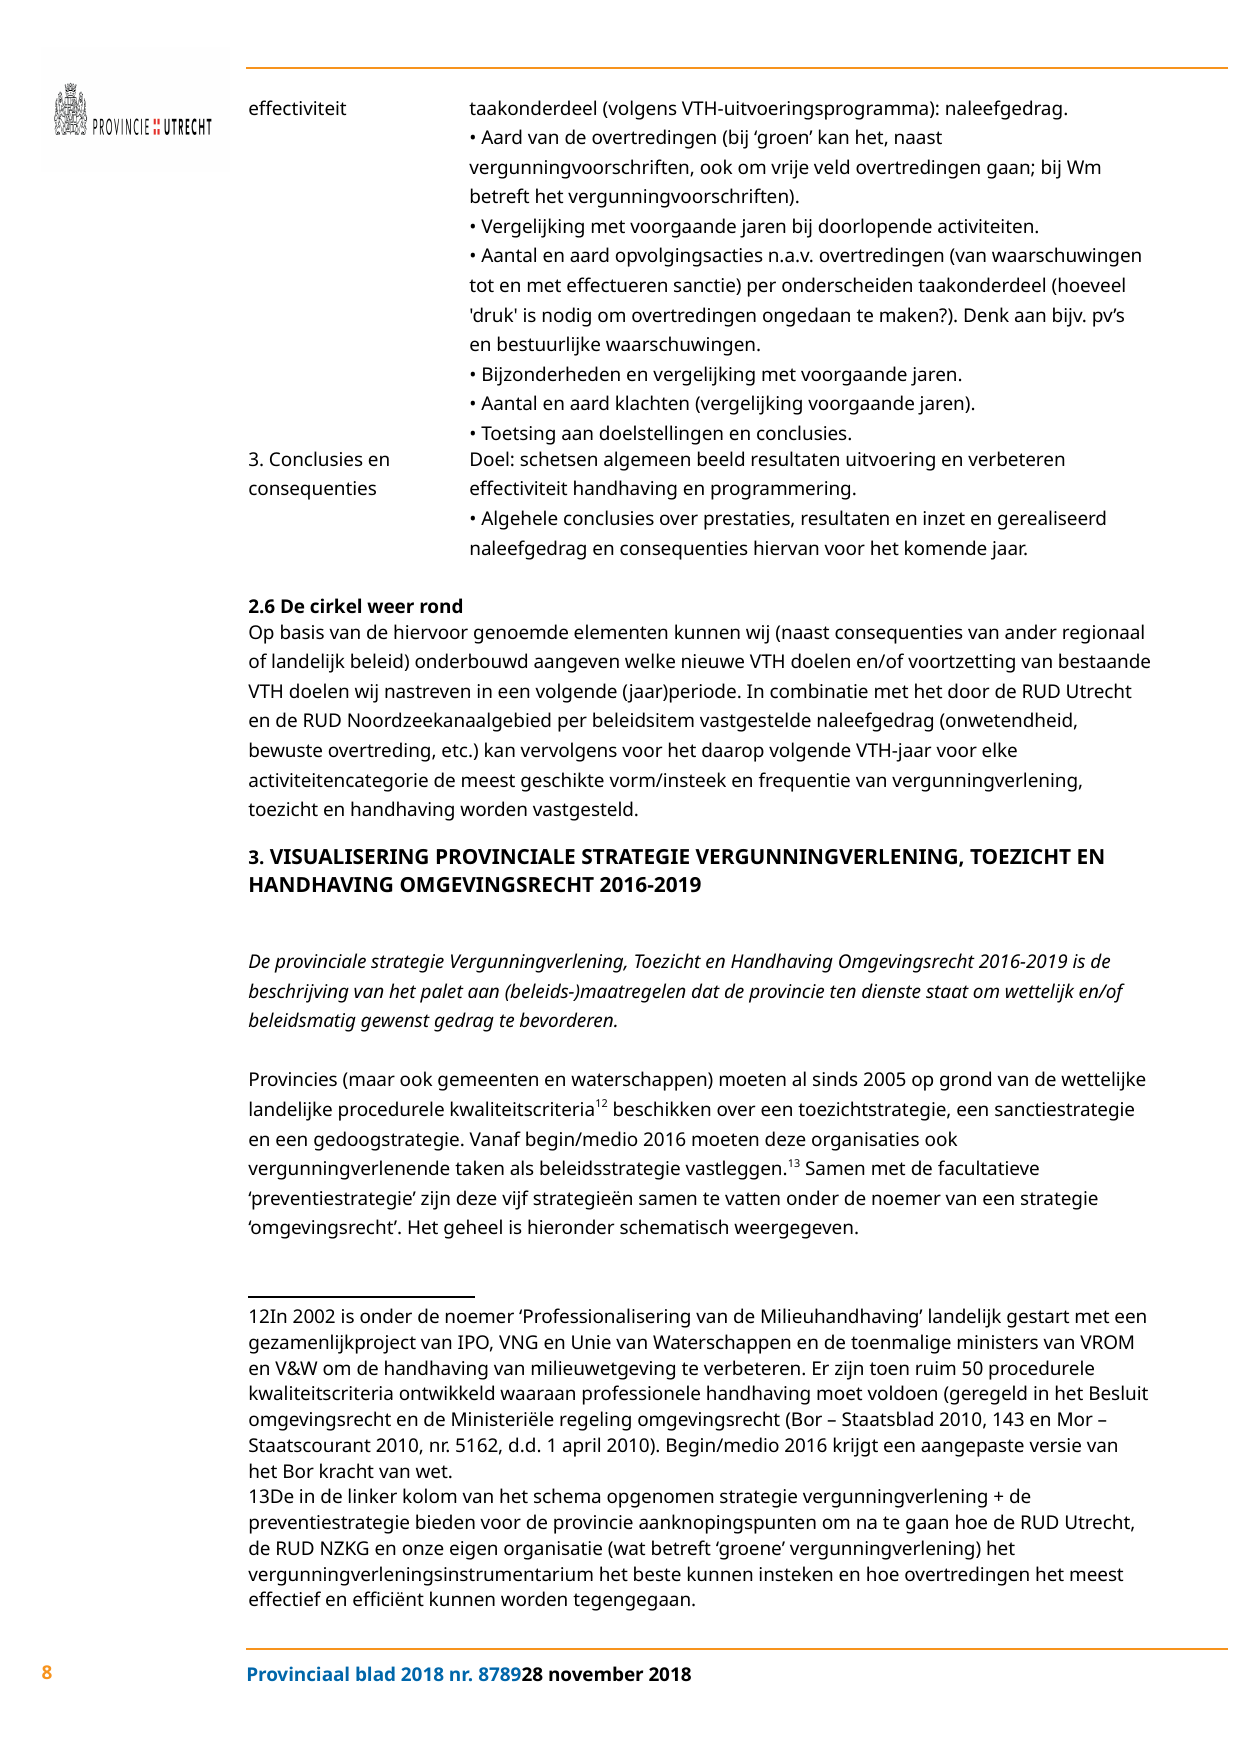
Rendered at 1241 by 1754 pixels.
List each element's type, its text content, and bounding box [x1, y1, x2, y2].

text In 2002 is onder de noemer ‘Professionalisering van de Milieuhandhaving’ landelijk gestart met een gezamenlijkproject van IPO, VNG en Unie van Waterschappen en de toenmalige ministers van VROM en V&W om de handhaving van milieuwetgeving te verbeteren. Er zijn toen ruim 50 procedurele kwaliteitscriteria ontwikkeld waaraan professionele handhaving moet voldoen (geregeld in het Besluit omgevingsrecht en de Ministeriële regeling omgevingsrecht (Bor – Staatsblad 2010, 143 en Mor – Staatscourant 2010, nr. 5162, d.d. 1 april 2010). Begin/medio 2016 krijgt een aangepaste versie van het Bor kracht van wet. [248, 1303, 1152, 1483]
text De provinciale strategie Vergunningverlening, Toezicht en Handhaving Omgevingsrecht 2016-2019 is de beschrijving van het palet aan (beleids-)maatregelen dat de provincie ten dienste staat om wettelijk en/of beleidsmatig gewenst gedrag te bevorderen. [248, 948, 1152, 1033]
text 2.6 De cirkel weer rond [248, 593, 1152, 619]
table_cell Doel: schetsen algemeen beeld resultaten uitvoering en verbeteren effectiviteit handhaving en programmering. • Algehele conclusies over prestaties, resultaten en inzet en gerealiseerd naleefgedrag en consequenties hiervan voor het komende jaar. [469, 446, 1152, 560]
text 3. VISUALISERING PROVINCIALE STRATEGIE VERGUNNINGVERLENING, TOEZICHT EN HANDHAVING OMGEVINGSRECHT 2016-2019 [248, 842, 1152, 899]
table_cell 3. Conclusies en consequenties [248, 446, 469, 560]
text Op basis van de hiervoor genoemde elementen kunnen wij (naast consequenties van ander regionaal of landelijk beleid) onderbouwd aangeven welke nieuwe VTH doelen en/of voortzetting van bestaande VTH doelen wij nastreven in een volgende (jaar)periode. In combinatie met het door de RUD Utrecht en de RUD Noordzeekanaalgebied per beleidsitem vastgestelde naleefgedrag (onwetendheid, bewuste overtreding, etc.) kan vervolgens voor het daarop volgende VTH-jaar voor elke activiteitencategorie de meest geschikte vorm/insteek en frequentie van vergunningverlening, toezicht en handhaving worden vastgesteld. [248, 619, 1152, 822]
table_cell effectiviteit [248, 95, 469, 446]
text Provincies (maar ook gemeenten en waterschappen) moeten al sinds 2005 op grond van de wettelijke landelijke procedurele kwaliteitscriteria beschikken over een toezichtstrategie, een sanctiestrategie en een gedoogstrategie. Vanaf begin/medio 2016 moeten deze organisaties ook vergunningverlenende taken als beleidsstrategie vastleggen. Samen met de facultatieve ‘preventiestrategie’ zijn deze vijf strategieën samen te vatten onder de noemer van een strategie ‘omgevingsrecht’. Het geheel is hieronder schematisch weergegeven. [248, 1067, 1152, 1240]
text De in de linker kolom van het schema opgenomen strategie vergunningverlening + de preventiestrategie bieden voor de provincie aanknopingspunten om na te gaan hoe de RUD Utrecht, de RUD NZKG en onze eigen organisatie (wat betreft ‘groene’ vergunningverlening) het vergunningverleningsinstrumentarium het beste kunnen insteken en hoe overtredingen het meest effectief en efficiënt kunnen worden tegengegaan. [248, 1483, 1152, 1612]
table_cell taakonderdeel (volgens VTH-uitvoeringsprogramma): naleefgedrag. • Aard van de overtredingen (bij ‘groen’ kan het, naast vergunningvoorschriften, ook om vrije veld overtredingen gaan; bij Wm betreft het vergunningvoorschriften). • Vergelijking met voorgaande jaren bij doorlopende activiteiten. • Aantal en aard opvolgingsacties n.a.v. overtredingen (van waarschuwingen tot en met effectueren sanctie) per onderscheiden taakonderdeel (hoeveel 'druk' is nodig om overtredingen ongedaan te maken?). Denk aan bijv. pv’s en bestuurlijke waarschuwingen. • Bijzonderheden en vergelijking met voorgaande jaren. • Aantal en aard klachten (vergelijking voorgaande jaren). • Toetsing aan doelstellingen en conclusies. [469, 95, 1152, 446]
picture [41, 47, 231, 172]
